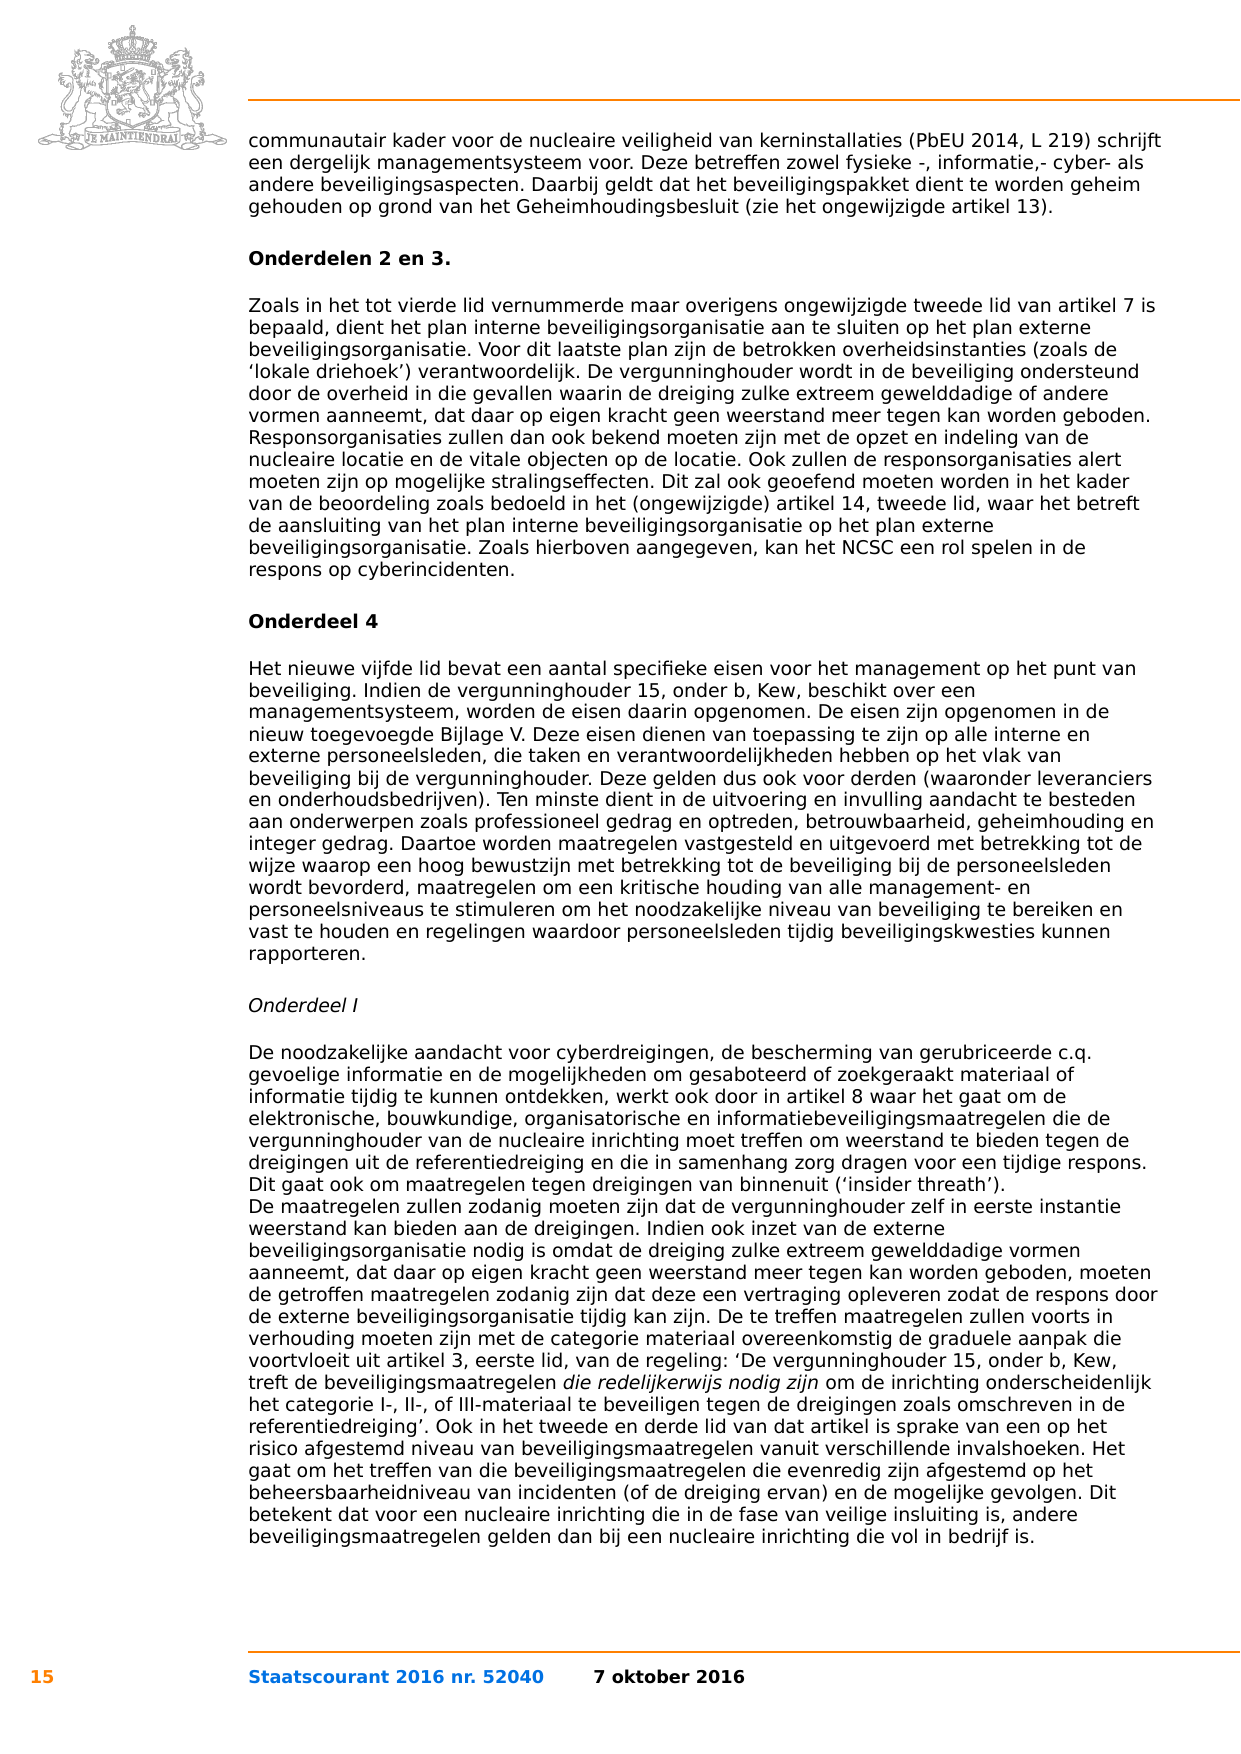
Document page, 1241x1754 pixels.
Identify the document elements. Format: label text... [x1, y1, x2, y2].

picture [38, 25, 227, 150]
text Zoals in het tot vierde lid vernummerde maar overigens ongewijzigde tweede lid van artikel 7 is bepaald, dient het plan interne beveiligingsorganisatie aan te sluiten op het plan externe beveiligingsorganisatie. Voor dit laatste plan zijn de betrokken overheidsinstanties (zoals de ‘lokale driehoek’) verantwoordelijk. De vergunninghouder wordt in de beveiliging ondersteund door de overheid in die gevallen waarin de dreiging zulke extreem gewelddadige of andere vormen aanneemt, dat daar op eigen kracht geen weerstand meer tegen kan worden geboden. Responsorganisaties zullen dan ook bekend moeten zijn met de opzet en indeling van de nucleaire locatie en de vitale objecten op de locatie. Ook zullen de responsorganisaties alert moeten zijn op mogelijke stralingseffecten. Dit zal ook geoefend moeten worden in het kader van de beoordeling zoals bedoeld in het (ongewijzigde) artikel 14, tweede lid, waar het betreft de aansluiting van het plan interne beveiligingsorganisatie op het plan externe beveiligingsorganisatie. Zoals hierboven aangegeven, kan het NCSC een rol spelen in de respons op cyberincidenten. [248, 295, 1163, 581]
text De noodzakelijke aandacht voor cyberdreigingen, de bescherming van gerubriceerde c.q. gevoelige informatie en de mogelijkheden om gesaboteerd of zoekgeraakt materiaal of informatie tijdig te kunnen ontdekken, werkt ook door in artikel 8 waar het gaat om de elektronische, bouwkundige, organisatorische en informatiebeveiligingsmaatregelen die de vergunninghouder van de nucleaire inrichting moet treffen om weerstand te bieden tegen de dreigingen uit de referentiedreiging en die in samenhang zorg dragen voor een tijdige respons. Dit gaat ook om maatregelen tegen dreigingen van binnenuit (‘insider threath’). [248, 1042, 1163, 1196]
subtitle Onderdeel 4 [248, 611, 1163, 632]
text communautair kader voor de nucleaire veiligheid van kerninstallaties (PbEU 2014, L 219) schrijft een dergelijk managementsysteem voor. Deze betreffen zowel fysieke -, informatie,- cyber- als andere beveiligingsaspecten. Daarbij geldt dat het beveiligingspakket dient te worden geheim gehouden op grond van het Geheimhoudingsbesluit (zie het ongewijzigde artikel 13). [248, 130, 1163, 218]
text De maatregelen zullen zodanig moeten zijn dat de vergunninghouder zelf in eerste instantie weerstand kan bieden aan de dreigingen. Indien ook inzet van de externe beveiligingsorganisatie nodig is omdat de dreiging zulke extreem gewelddadige vormen aanneemt, dat daar op eigen kracht geen weerstand meer tegen kan worden geboden, moeten de getroffen maatregelen zodanig zijn dat deze een vertraging opleveren zodat de respons door de externe beveiligingsorganisatie tijdig kan zijn. De te treffen maatregelen zullen voorts in verhouding moeten zijn met de categorie materiaal overeenkomstig de graduele aanpak die voortvloeit uit artikel 3, eerste lid, van de regeling: ‘De vergunninghouder 15, onder b, Kew, treft de beveiligingsmaatregelen die redelijkerwijs nodig zijn om de inrichting onderscheidenlijk het categorie I-, II-, of III-materiaal te beveiligen tegen de dreigingen zoals omschreven in de referentiedreiging’. Ook in het tweede en derde lid van dat artikel is sprake van een op het risico afgestemd niveau van beveiligingsmaatregelen vanuit verschillende invalshoeken. Het gaat om het treffen van die beveiligingsmaatregelen die evenredig zijn afgestemd op het beheersbaarheidniveau van incidenten (of de dreiging ervan) en de mogelijke gevolgen. Dit betekent dat voor een nucleaire inrichting die in de fase van veilige insluiting is, andere beveiligingsmaatregelen gelden dan bij een nucleaire inrichting die vol in bedrijf is. [248, 1196, 1163, 1548]
subtitle Onderdelen 2 en 3. [248, 248, 1163, 270]
subtitle Onderdeel I [248, 995, 1163, 1017]
text Het nieuwe vijfde lid bevat een aantal specifieke eisen voor het management op het punt van beveiliging. Indien de vergunninghouder 15, onder b, Kew, beschikt over een managementsysteem, worden de eisen daarin opgenomen. De eisen zijn opgenomen in de nieuw toegevoegde Bijlage V. Deze eisen dienen van toepassing te zijn op alle interne en externe personeelsleden, die taken en verantwoordelijkheden hebben op het vlak van beveiliging bij de vergunninghouder. Deze gelden dus ook voor derden (waaronder leveranciers en onderhoudsbedrijven). Ten minste dient in de uitvoering en invulling aandacht te besteden aan onderwerpen zoals professioneel gedrag en optreden, betrouwbaarheid, geheimhouding en integer gedrag. Daartoe worden maatregelen vastgesteld en uitgevoerd met betrekking tot de wijze waarop een hoog bewustzijn met betrekking tot de beveiliging bij de personeelsleden wordt bevorderd, maatregelen om een kritische houding van alle management- en personeelsniveaus te stimuleren om het noodzakelijke niveau van beveiliging te bereiken en vast te houden en regelingen waardoor personeelsleden tijdig beveiligingskwesties kunnen rapporteren. [248, 657, 1163, 965]
